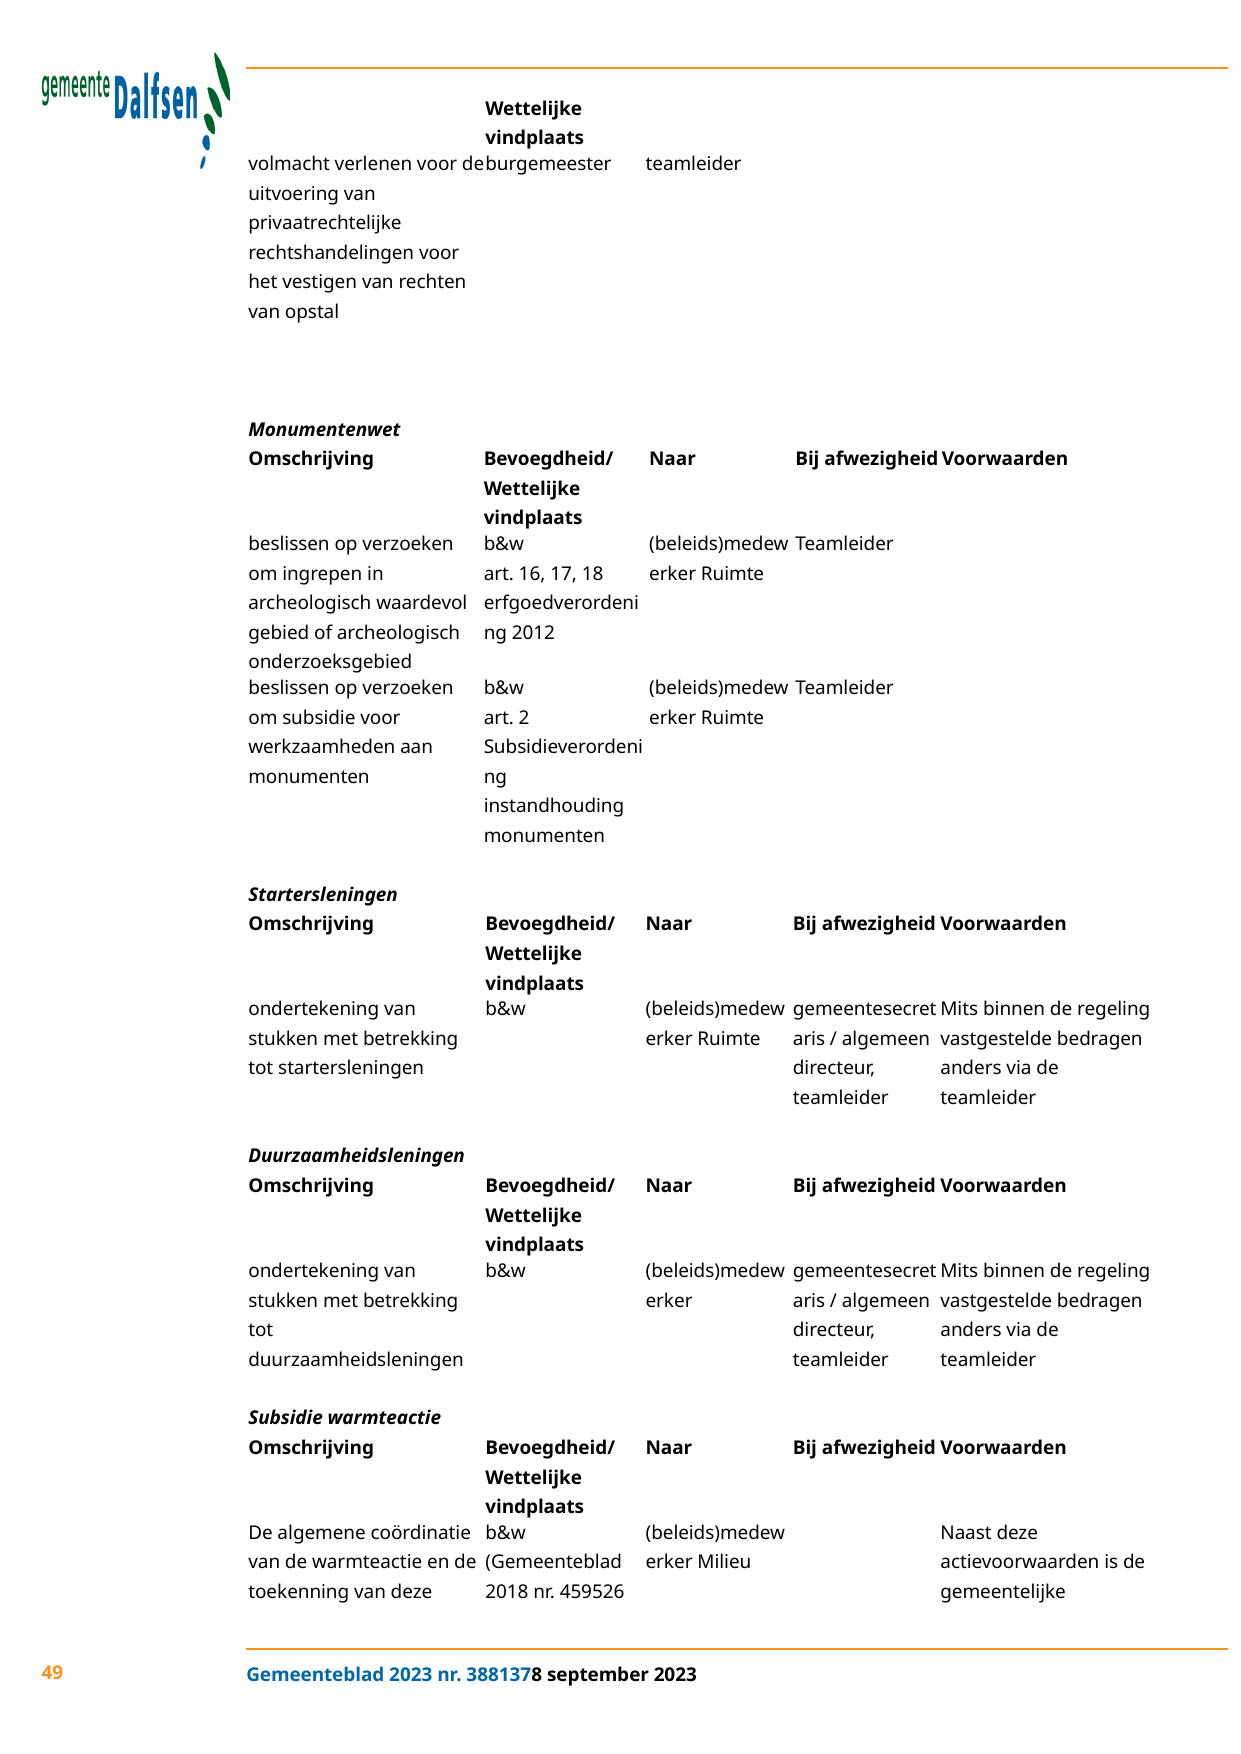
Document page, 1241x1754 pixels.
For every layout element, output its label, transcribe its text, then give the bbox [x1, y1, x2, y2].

table_cell (beleids)medewerker Ruimte [649, 674, 795, 848]
table_header Naar [645, 1434, 793, 1519]
table_cell b&w art. 2 Subsidieverordening instandhouding monumenten [484, 674, 649, 848]
table_cell De algemene coördinatie van de warmteactie en de toekenning van deze [248, 1519, 485, 1604]
table_cell beslissen op verzoeken om subsidie voor werkzaamheden aan monumenten [248, 674, 483, 848]
table_header Bevoegdheid/Wettelijke vindplaats [485, 911, 645, 995]
table_cell volmacht verlenen voor de uitvoering van privaatrechtelijke rechtshandelingen voor het vestigen van rechten van opstal [248, 150, 485, 324]
table_cell (beleids)medewerker [645, 1257, 793, 1372]
table_header Omschrijving [248, 1173, 485, 1257]
table_header Bij afwezigheid [793, 911, 940, 995]
table_header Voorwaarden [940, 911, 1152, 995]
table_cell [940, 150, 1152, 324]
table_cell Naast deze actievoorwaarden is de gemeentelijke [940, 1519, 1152, 1604]
table_header Naar [649, 445, 795, 530]
table_header Bij afwezigheid [793, 1434, 940, 1519]
table_header [248, 95, 485, 150]
text Subsidie warmteactie [248, 1404, 1152, 1430]
table_header Bevoegdheid/Wettelijke vindplaats [485, 1173, 645, 1257]
picture [41, 47, 231, 172]
table_cell Teamleider [795, 674, 942, 848]
table_cell (beleids)medewerker Ruimte [649, 530, 795, 674]
table_cell Mits binnen de regeling vastgestelde bedragen anders via de teamleider [940, 995, 1152, 1110]
table_cell [793, 1519, 940, 1604]
table_cell b&w art. 16, 17, 18 erfgoedverordening 2012 [484, 530, 649, 674]
table_cell burgemeester [485, 150, 645, 324]
table_cell teamleider [645, 150, 793, 324]
table_header Bij afwezigheid [795, 445, 942, 530]
table_cell gemeentesecretaris / algemeen directeur, teamleider [793, 1257, 940, 1372]
table_header [940, 95, 1152, 150]
table_header Voorwaarden [940, 1434, 1152, 1519]
table_cell [942, 674, 1152, 848]
table_header Omschrijving [248, 911, 485, 995]
table_cell b&w [485, 1257, 645, 1372]
table_cell ondertekening van stukken met betrekking tot startersleningen [248, 995, 485, 1110]
table_cell Teamleider [795, 530, 942, 674]
table_cell gemeentesecretaris / algemeen directeur, teamleider [793, 995, 940, 1110]
table_header Omschrijving [248, 445, 483, 530]
table_cell (beleids)medewerker Ruimte [645, 995, 793, 1110]
table_header Bij afwezigheid [793, 1173, 940, 1257]
table_header Wettelijke vindplaats [485, 95, 645, 150]
table_header Voorwaarden [942, 445, 1152, 530]
table_cell beslissen op verzoeken om ingrepen in archeologisch waardevol gebied of archeologisch onderzoeksgebied [248, 530, 483, 674]
table_header [793, 95, 940, 150]
text Monumentenwet [248, 416, 1152, 441]
table_cell ondertekening van stukken met betrekking tot duurzaamheidsleningen [248, 1257, 485, 1372]
table_header Omschrijving [248, 1434, 485, 1519]
table_cell b&w [485, 995, 645, 1110]
table_header Bevoegdheid/Wettelijke vindplaats [484, 445, 649, 530]
table_header [645, 95, 793, 150]
table_header Naar [645, 911, 793, 995]
table_cell Mits binnen de regeling vastgestelde bedragen anders via de teamleider [940, 1257, 1152, 1372]
table_header Naar [645, 1173, 793, 1257]
table_cell [793, 150, 940, 324]
table_header Bevoegdheid/Wettelijke vindplaats [485, 1434, 645, 1519]
text Duurzaamheidsleningen [248, 1143, 1152, 1168]
text Startersleningen [248, 881, 1152, 907]
table_cell [942, 530, 1152, 674]
table_header Voorwaarden [940, 1173, 1152, 1257]
table_cell (beleids)medewerker Milieu [645, 1519, 793, 1604]
table_cell b&w (Gemeenteblad 2018 nr. 459526 [485, 1519, 645, 1604]
